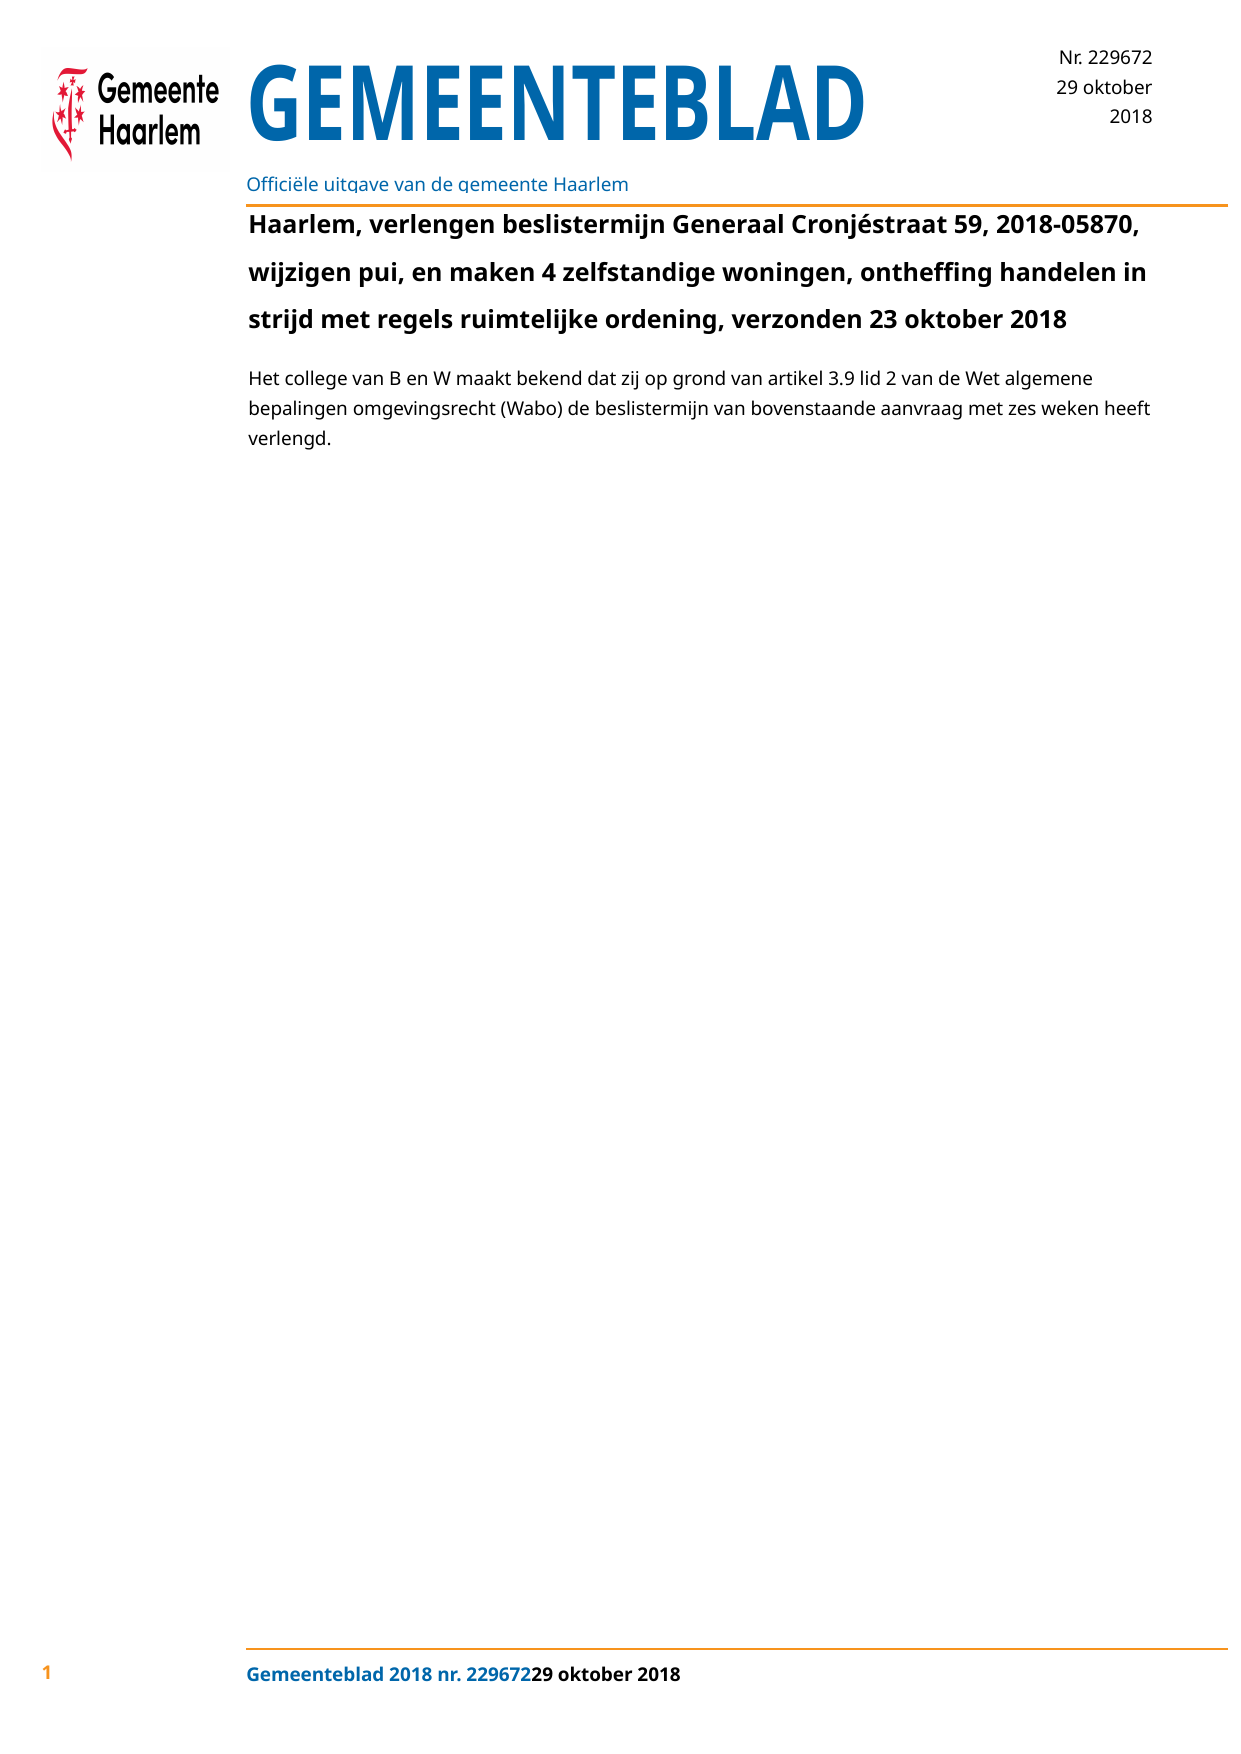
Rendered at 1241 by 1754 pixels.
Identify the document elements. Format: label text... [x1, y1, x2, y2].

text Haarlem, verlengen beslistermijn Generaal Cronjéstraat 59, 2018-05870, wijzigen pui, en maken 4 zelfstandige woningen, ontheffing handelen in strijd met regels ruimtelijke ordening, verzonden 23 oktober 2018 [248, 207, 1152, 336]
picture [41, 47, 231, 172]
text Het college van B en W maakt bekend dat zij op grond van artikel 3.9 lid 2 van de Wet algemene bepalingen omgevingsrecht (Wabo) de beslistermijn van bovenstaande aanvraag met zes weken heeft verlengd. [248, 366, 1152, 450]
